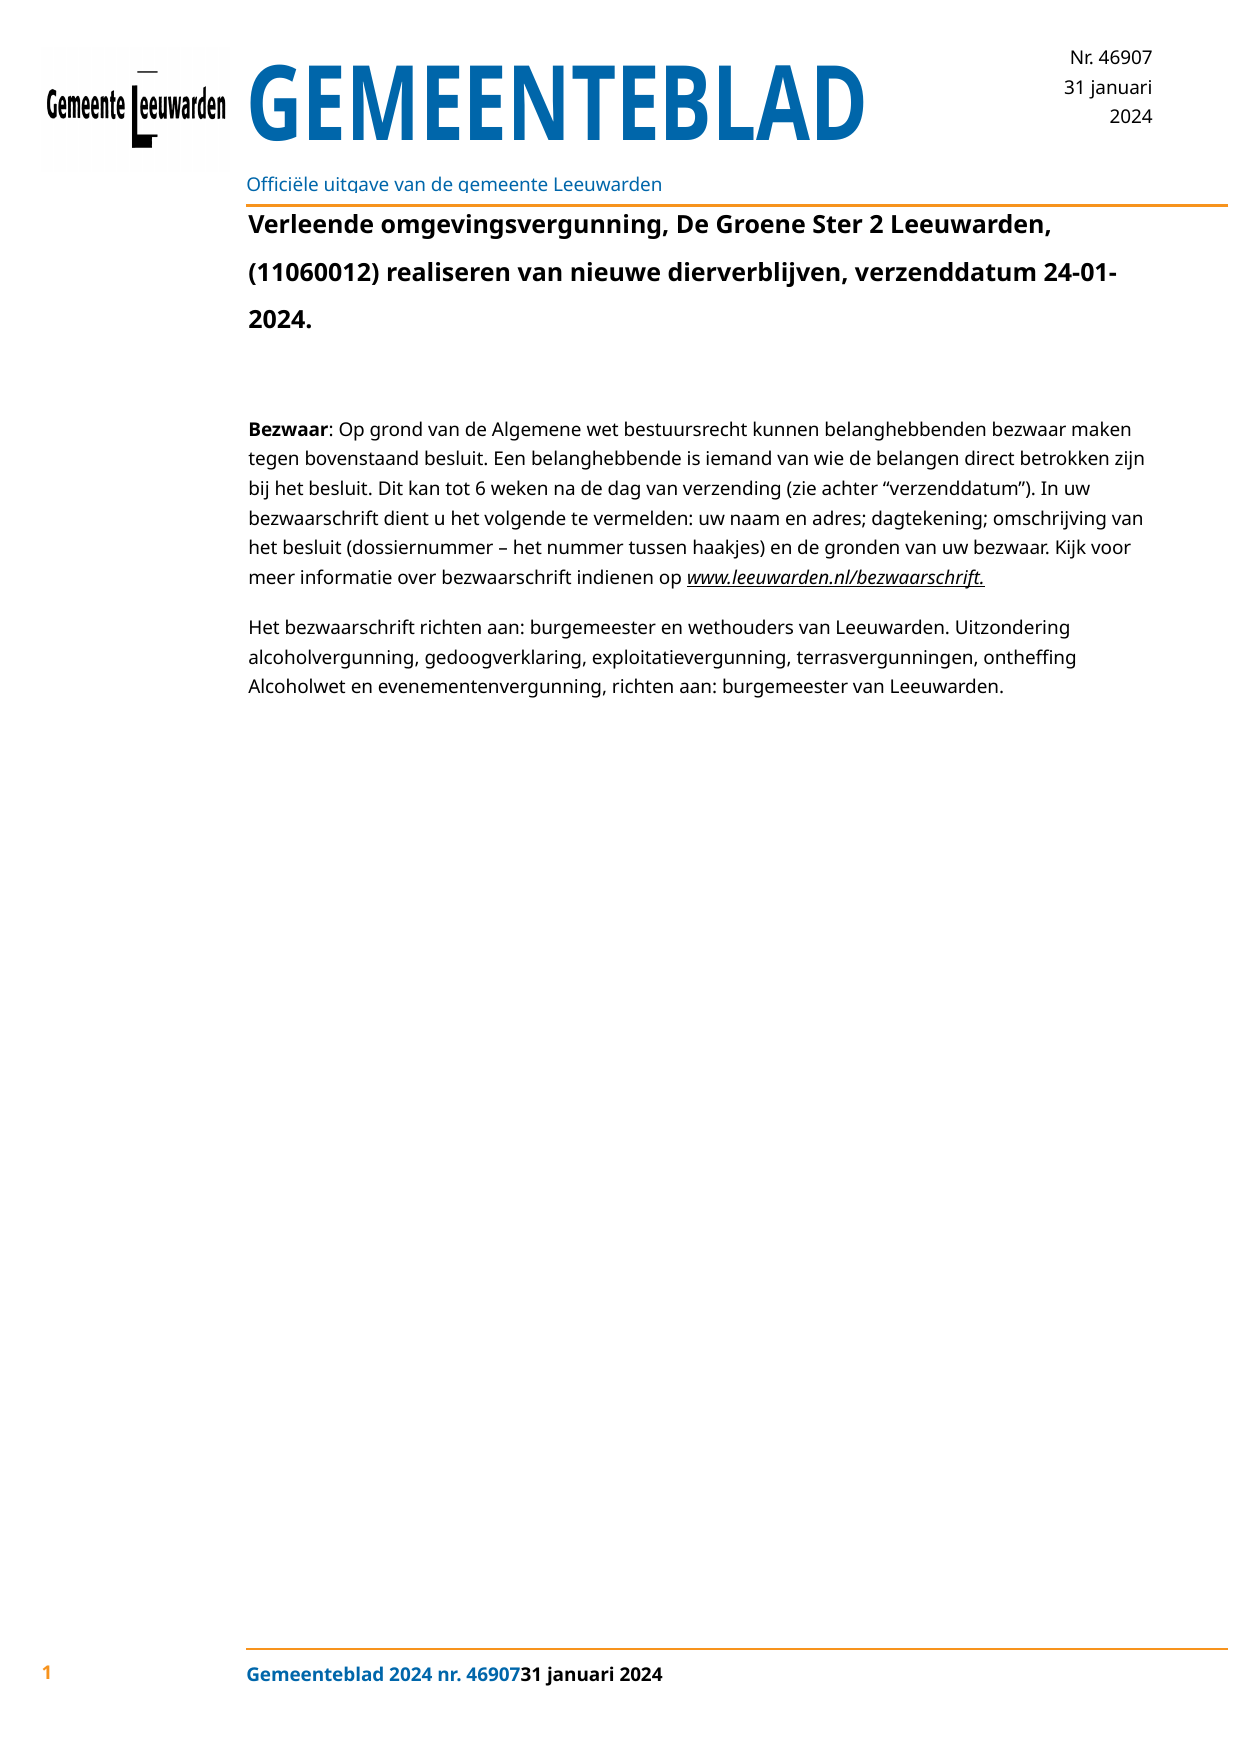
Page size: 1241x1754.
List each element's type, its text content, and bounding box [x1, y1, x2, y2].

text Bezwaar: Op grond van de Algemene wet bestuursrecht kunnen belanghebbenden bezwaar maken tegen bovenstaand besluit. Een belanghebbende is iemand van wie de belangen direct betrokken zijn bij het besluit. Dit kan tot 6 weken na de dag van verzending (zie achter “verzenddatum”). In uw bezwaarschrift dient u het volgende te vermelden: uw naam en adres; dagtekening; omschrijving van het besluit (dossiernummer – het nummer tussen haakjes) en de gronden van uw bezwaar. Kijk voor meer informatie over bezwaarschrift indienen op www.leeuwarden.nl/bezwaarschrift. [248, 416, 1152, 589]
text Verleende omgevingsvergunning, De Groene Ster 2 Leeuwarden, (11060012) realiseren van nieuwe dierverblijven, verzenddatum 24-01-2024. [248, 207, 1152, 336]
picture [41, 47, 231, 172]
text Het bezwaarschrift richten aan: burgemeester en wethouders van Leeuwarden. Uitzondering alcoholvergunning, gedoogverklaring, exploitatievergunning, terrasvergunningen, ontheffing Alcoholwet en evenementenvergunning, richten aan: burgemeester van Leeuwarden. [248, 614, 1152, 699]
